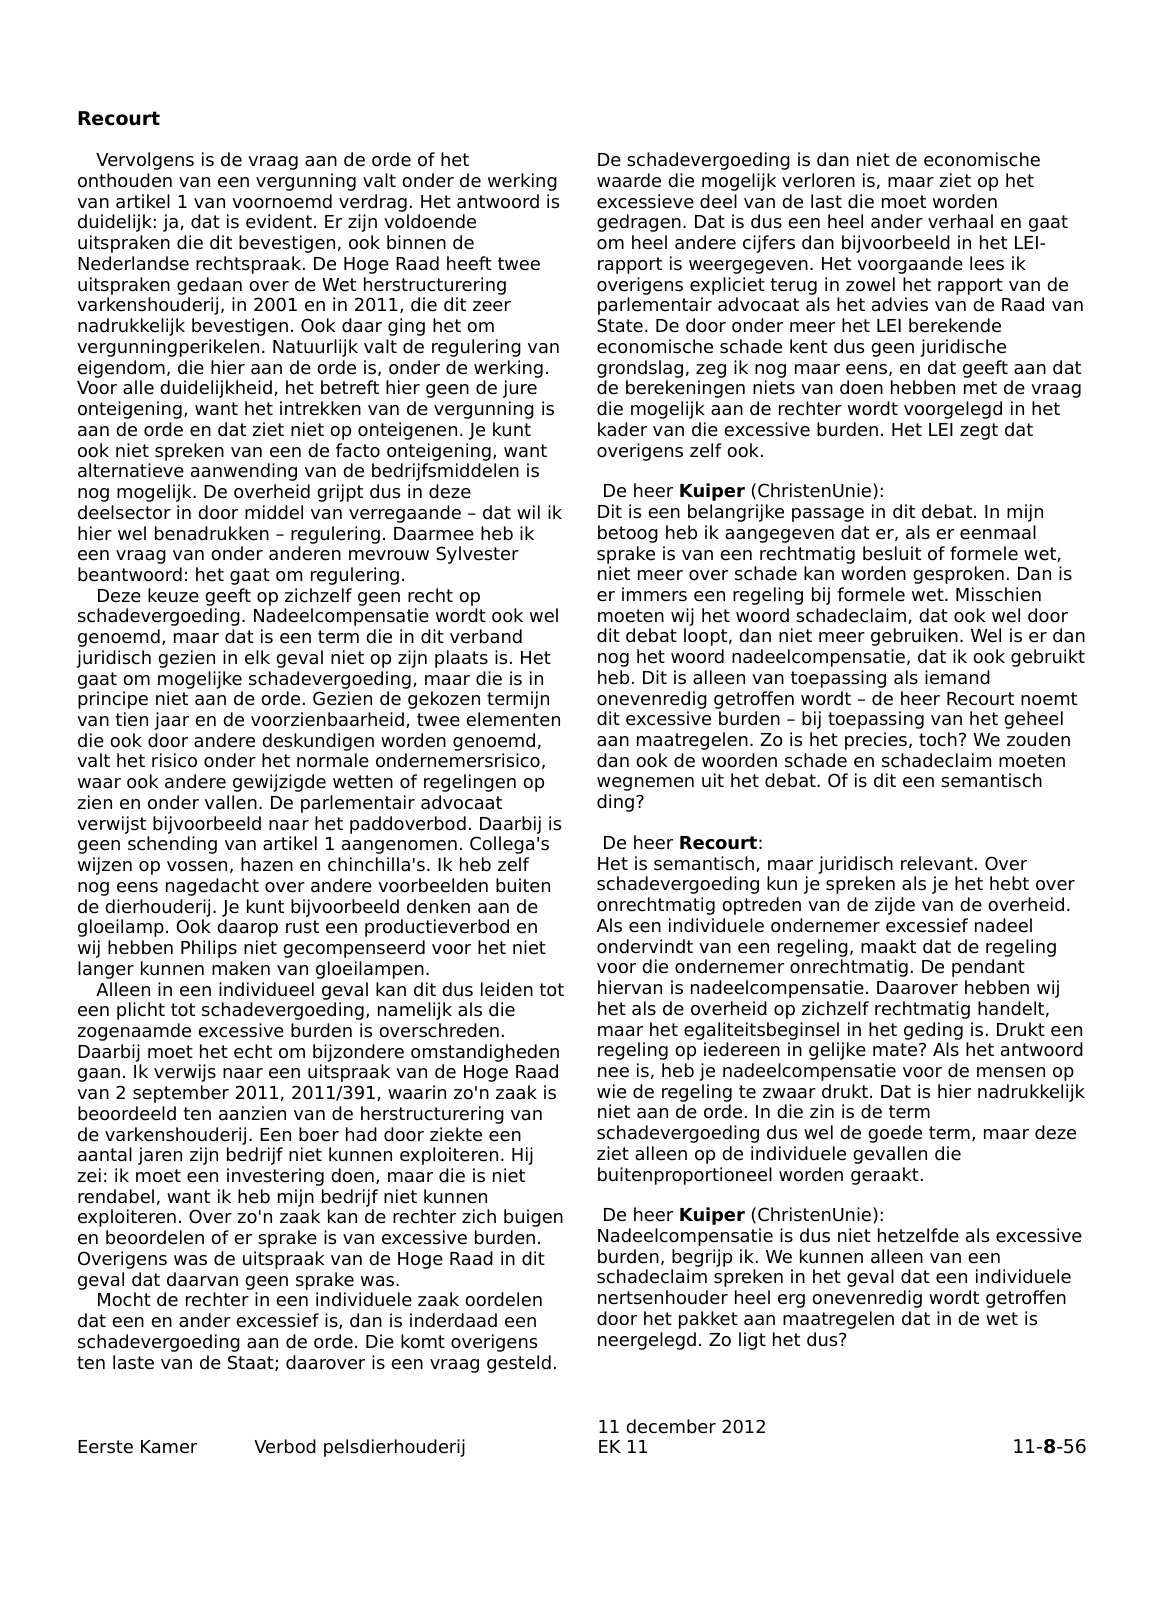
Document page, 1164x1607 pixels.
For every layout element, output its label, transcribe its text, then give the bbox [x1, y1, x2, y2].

text Deze keuze geeft op zichzelf geen recht op schadevergoeding. Nadeelcompensatie wordt ook wel genoemd, maar dat is een term die in dit verband juridisch gezien in elk geval niet op zijn plaats is. Het gaat om mogelijke schadevergoeding, maar die is in principe niet aan de orde. Gezien de gekozen termijn van tien jaar en de voorzienbaarheid, twee elementen die ook door andere deskundigen worden genoemd, valt het risico onder het normale ondernemersrisico, waar ook andere gewijzigde wetten of regelingen op zien en onder vallen. De parlementair advocaat verwijst bijvoorbeeld naar het paddoverbod. Daarbij is geen schending van artikel 1 aangenomen. Collega's wijzen op vossen, hazen en chinchilla's. Ik heb zelf nog eens nagedacht over andere voorbeelden buiten de dierhouderij. Je kunt bijvoorbeeld denken aan de gloeilamp. Ook daarop rust een productieverbod en wij hebben Philips niet gecompenseerd voor het niet langer kunnen maken van gloeilampen. [77, 586, 567, 979]
text De heer Recourt: [596, 833, 1087, 853]
text De heer Kuiper (ChristenUnie): [596, 1205, 1087, 1226]
text Nadeelcompensatie is dus niet hetzelfde als excessive burden, begrijp ik. We kunnen alleen van een schadeclaim spreken in het geval dat een individuele nertsenhouder heel erg onevenredig wordt getroffen door het pakket aan maatregelen dat in de wet is neergelegd. Zo ligt het dus? [596, 1226, 1087, 1350]
text Dit is een belangrijke passage in dit debat. In mijn betoog heb ik aangegeven dat er, als er eenmaal sprake is van een rechtmatig besluit of formele wet, niet meer over schade kan worden gesproken. Dan is er immers een regeling bij formele wet. Misschien moeten wij het woord schadeclaim, dat ook wel door dit debat loopt, dan niet meer gebruiken. Wel is er dan nog het woord nadeelcompensatie, dat ik ook gebruikt heb. Dit is alleen van toepassing als iemand onevenredig getroffen wordt – de heer Recourt noemt dit excessive burden – bij toepassing van het geheel aan maatregelen. Zo is het precies, toch? We zouden dan ook de woorden schade en schadeclaim moeten wegnemen uit het debat. Of is dit een semantisch ding? [596, 502, 1087, 813]
text Mocht de rechter in een individuele zaak oordelen dat een en ander excessief is, dan is inderdaad een schadevergoeding aan de orde. Die komt overigens ten laste van de Staat; daarover is een vraag gesteld. [77, 1290, 567, 1373]
text Vervolgens is de vraag aan de orde of het onthouden van een vergunning valt onder de werking van artikel 1 van voornoemd verdrag. Het antwoord is duidelijk: ja, dat is evident. Er zijn voldoende uitspraken die dit bevestigen, ook binnen de Nederlandse rechtspraak. De Hoge Raad heeft twee uitspraken gedaan over de Wet herstructurering varkenshouderij, in 2001 en in 2011, die dit zeer nadrukkelijk bevestigen. Ook daar ging het om vergunningperikelen. Natuurlijk valt de regulering van eigendom, die hier aan de orde is, onder de werking. Voor alle duidelijkheid, het betreft hier geen de jure onteigening, want het intrekken van de vergunning is aan de orde en dat ziet niet op onteigenen. Je kunt ook niet spreken van een de facto onteigening, want alternatieve aanwending van de bedrijfsmiddelen is nog mogelijk. De overheid grijpt dus in deze deelsector in door middel van verregaande – dat wil ik hier wel benadrukken – regulering. Daarmee heb ik een vraag van onder anderen mevrouw Sylvester beantwoord: het gaat om regulering. [77, 150, 567, 586]
text De schadevergoeding is dan niet de economische waarde die mogelijk verloren is, maar ziet op het excessieve deel van de last die moet worden gedragen. Dat is dus een heel ander verhaal en gaat om heel andere cijfers dan bijvoorbeeld in het LEI-rapport is weergegeven. Het voorgaande lees ik overigens expliciet terug in zowel het rapport van de parlementair advocaat als het advies van de Raad van State. De door onder meer het LEI berekende economische schade kent dus geen juridische grondslag, zeg ik nog maar eens, en dat geeft aan dat de berekeningen niets van doen hebben met de vraag die mogelijk aan de rechter wordt voorgelegd in het kader van die excessive burden. Het LEI zegt dat overigens zelf ook. [596, 150, 1087, 461]
text Alleen in een individueel geval kan dit dus leiden tot een plicht tot schadevergoeding, namelijk als die zogenaamde excessive burden is overschreden. Daarbij moet het echt om bijzondere omstandigheden gaan. Ik verwijs naar een uitspraak van de Hoge Raad van 2 september 2011, 2011/391, waarin zo'n zaak is beoordeeld ten aanzien van de herstructurering van de varkenshouderij. Een boer had door ziekte een aantal jaren zijn bedrijf niet kunnen exploiteren. Hij zei: ik moet een investering doen, maar die is niet rendabel, want ik heb mijn bedrijf niet kunnen exploiteren. Over zo'n zaak kan de rechter zich buigen en beoordelen of er sprake is van excessive burden. Overigens was de uitspraak van de Hoge Raad in dit geval dat daarvan geen sprake was. [77, 979, 567, 1290]
text Het is semantisch, maar juridisch relevant. Over schadevergoeding kun je spreken als je het hebt over onrechtmatig optreden van de zijde van de overheid. Als een individuele ondernemer excessief nadeel ondervindt van een regeling, maakt dat de regeling voor die ondernemer onrechtmatig. De pendant hiervan is nadeelcompensatie. Daarover hebben wij het als de overheid op zichzelf rechtmatig handelt, maar het egaliteitsbeginsel in het geding is. Drukt een regeling op iedereen in gelijke mate? Als het antwoord nee is, heb je nadeelcompensatie voor de mensen op wie de regeling te zwaar drukt. Dat is hier nadrukkelijk niet aan de orde. In die zin is de term schadevergoeding dus wel de goede term, maar deze ziet alleen op de individuele gevallen die buitenproportioneel worden geraakt. [596, 853, 1087, 1185]
text De heer Kuiper (ChristenUnie): [596, 481, 1087, 502]
